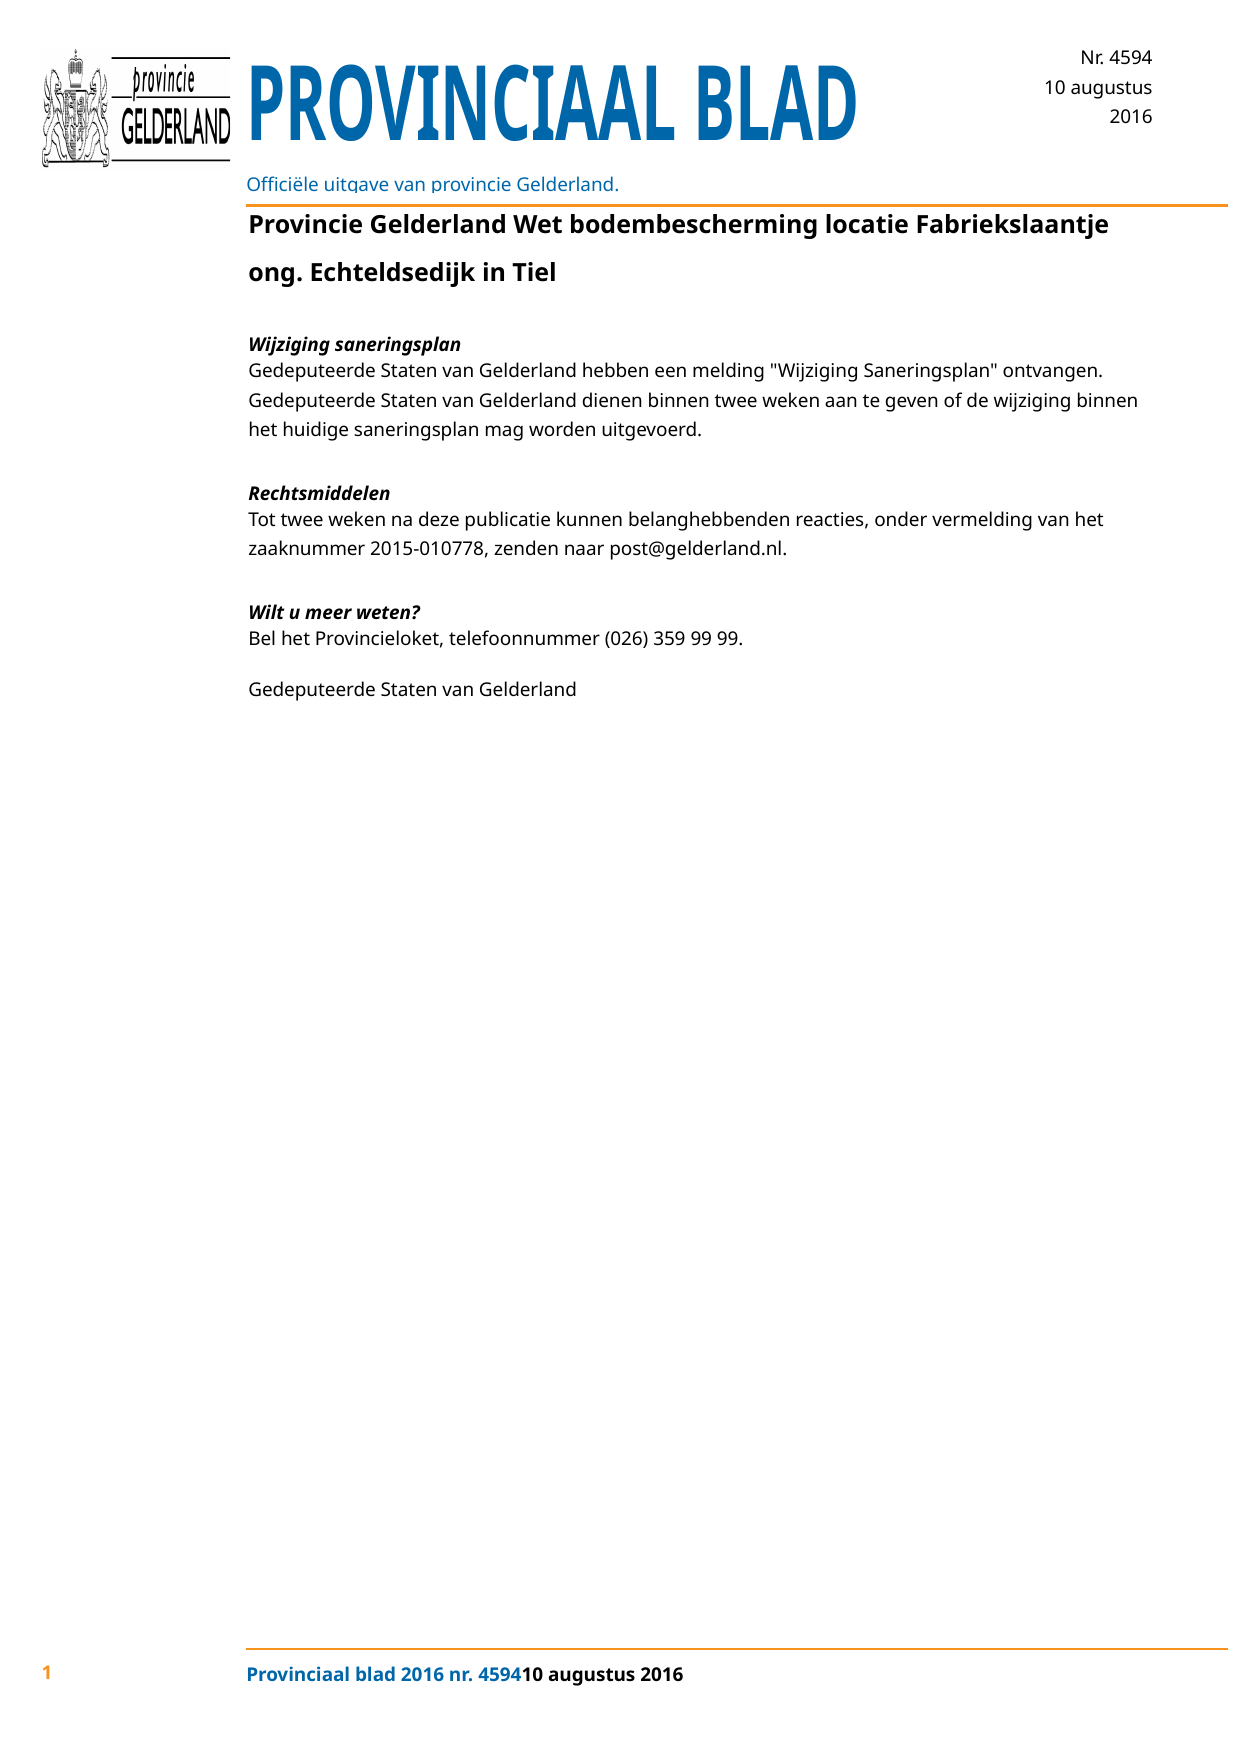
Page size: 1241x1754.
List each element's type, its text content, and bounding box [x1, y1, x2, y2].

text Provincie Gelderland Wet bodembescherming locatie Fabriekslaantje ong. Echteldsedijk in Tiel [248, 207, 1152, 288]
text Bel het Provincieloket, telefoonnummer (026) 359 99 99. [248, 625, 1152, 651]
text Gedeputeerde Staten van Gelderland [248, 676, 1152, 701]
text Rechtsmiddelen [248, 480, 1152, 506]
picture [41, 47, 231, 172]
text Gedeputeerde Staten van Gelderland hebben een melding "Wijziging Saneringsplan" ontvangen. Gedeputeerde Staten van Gelderland dienen binnen twee weken aan te geven of de wijziging binnen het huidige saneringsplan mag worden uitgevoerd. [248, 357, 1152, 442]
text Wijziging saneringsplan [248, 331, 1152, 357]
text Tot twee weken na deze publicatie kunnen belanghebbenden reacties, onder vermelding van het zaaknummer 2015-010778, zenden naar post@gelderland.nl. [248, 506, 1152, 561]
text Wilt u meer weten? [248, 599, 1152, 625]
